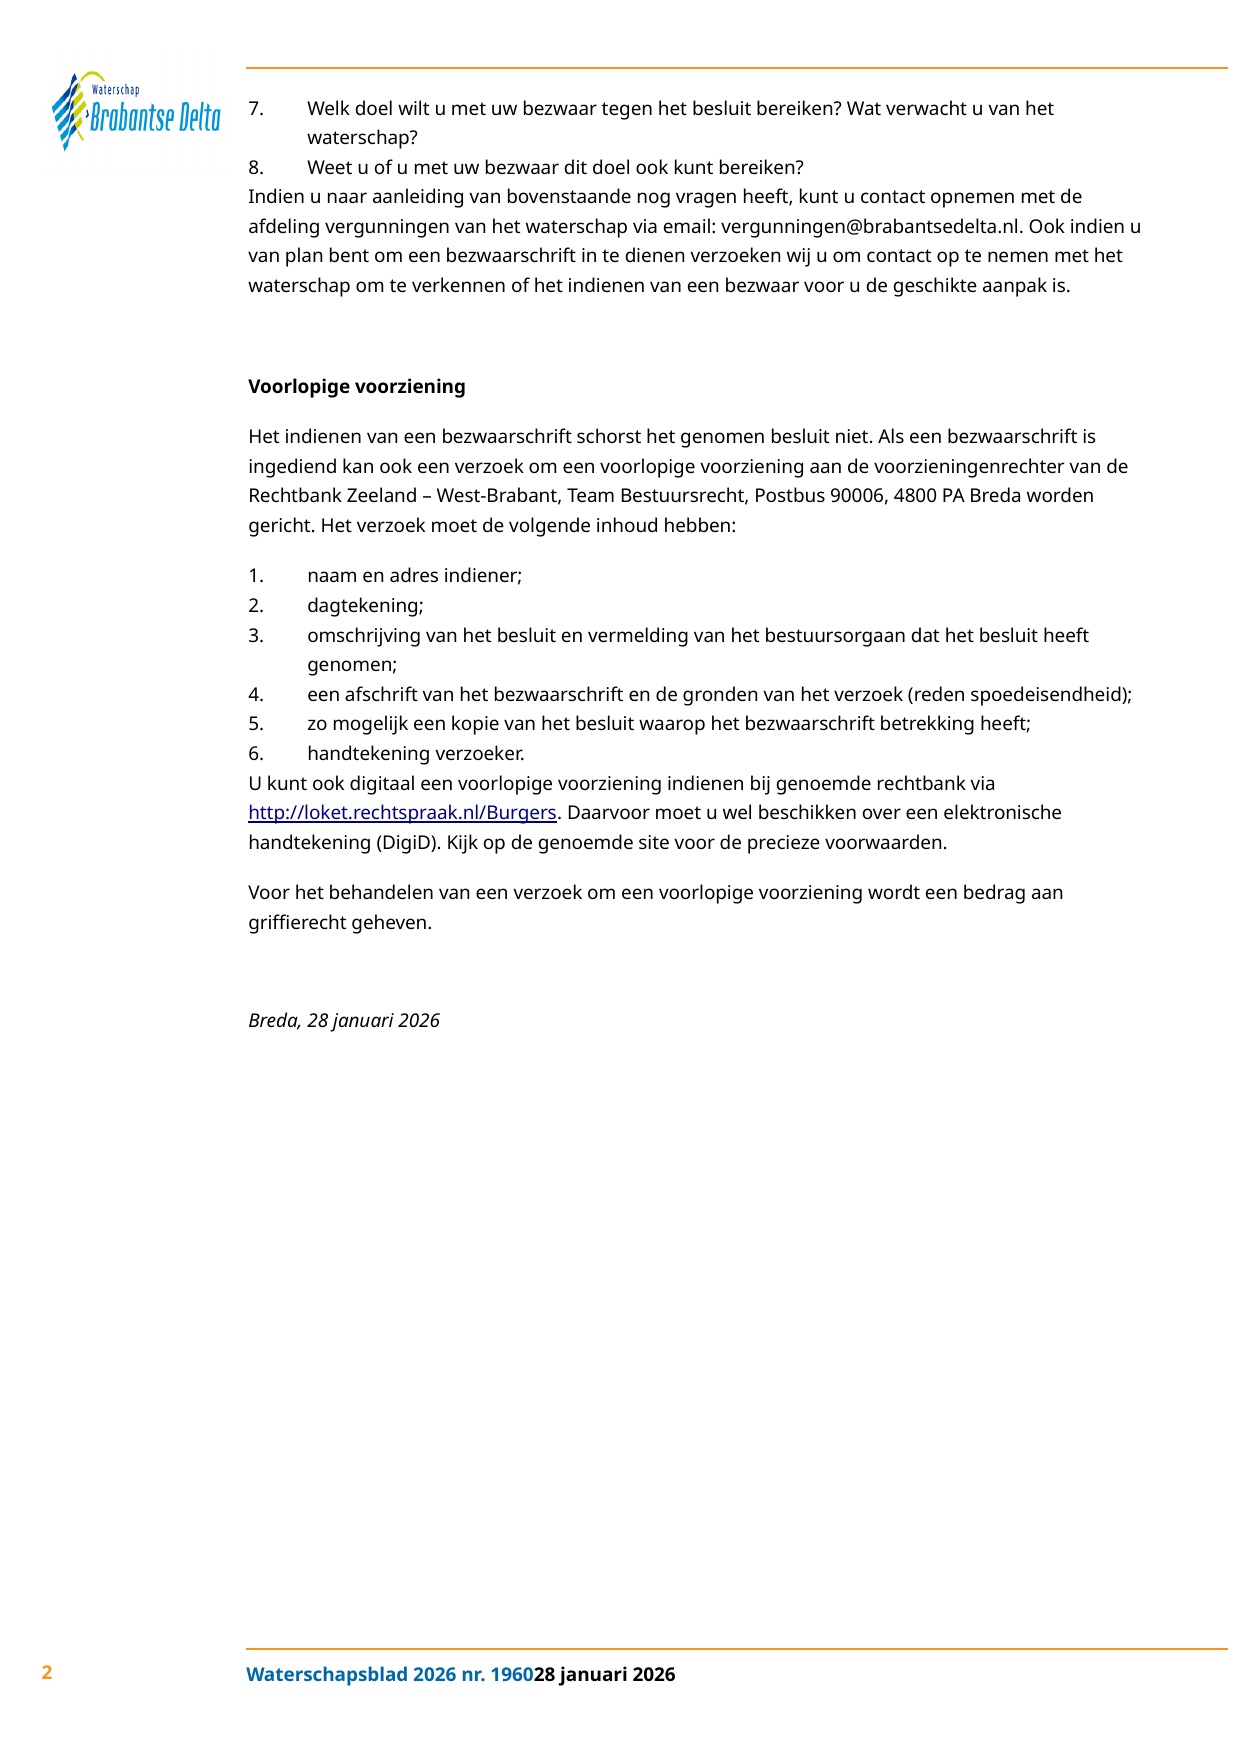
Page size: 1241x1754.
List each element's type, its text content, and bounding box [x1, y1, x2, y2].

text Indien u naar aanleiding van bovenstaande nog vragen heeft, kunt u contact opnemen met de afdeling vergunningen van het waterschap via email: vergunningen@brabantsedelta.nl. Ook indien u van plan bent om een bezwaarschrift in te dienen verzoeken wij u om contact op te nemen met het waterschap om te verkennen of het indienen van een bezwaar voor u de geschikte aanpak is. [248, 183, 1152, 298]
text Voorlopige voorziening [248, 373, 1152, 399]
picture [41, 47, 231, 172]
list Welk doel wilt u met uw bezwaar tegen het besluit bereiken? Wat verwacht u van het waterschap? [248, 95, 1152, 150]
text Het indienen van een bezwaarschrift schorst het genomen besluit niet. Als een bezwaarschrift is ingediend kan ook een verzoek om een voorlopige voorziening aan de voorzieningenrechter van de Rechtbank Zeeland – West-Brabant, Team Bestuursrecht, Postbus 90006, 4800 PA Breda worden gericht. Het verzoek moet de volgende inhoud hebben: [248, 423, 1152, 538]
list handtekening verzoeker. [248, 740, 1152, 766]
text Voor het behandelen van een verzoek om een voorlopige voorziening wordt een bedrag aan griffierecht geheven. [248, 879, 1152, 935]
list Weet u of u met uw bezwaar dit doel ook kunt bereiken? [248, 154, 1152, 180]
list omschrijving van het besluit en vermelding van het bestuursorgaan dat het besluit heeft genomen; [248, 622, 1152, 677]
list naam en adres indiener; [248, 563, 1152, 588]
list een afschrift van het bezwaarschrift en de gronden van het verzoek (reden spoedeisendheid); [248, 681, 1152, 707]
list zo mogelijk een kopie van het besluit waarop het bezwaarschrift betrekking heeft; [248, 711, 1152, 736]
list dagtekening; [248, 592, 1152, 618]
text U kunt ook digitaal een voorlopige voorziening indienen bij genoemde rechtbank via http://loket.rechtspraak.nl/Burgers. Daarvoor moet u wel beschikken over een elektronische handtekening (DigiD). Kijk op de genoemde site voor de precieze voorwaarden. [248, 770, 1152, 855]
text Breda, 28 januari 2026 [248, 1007, 1152, 1033]
